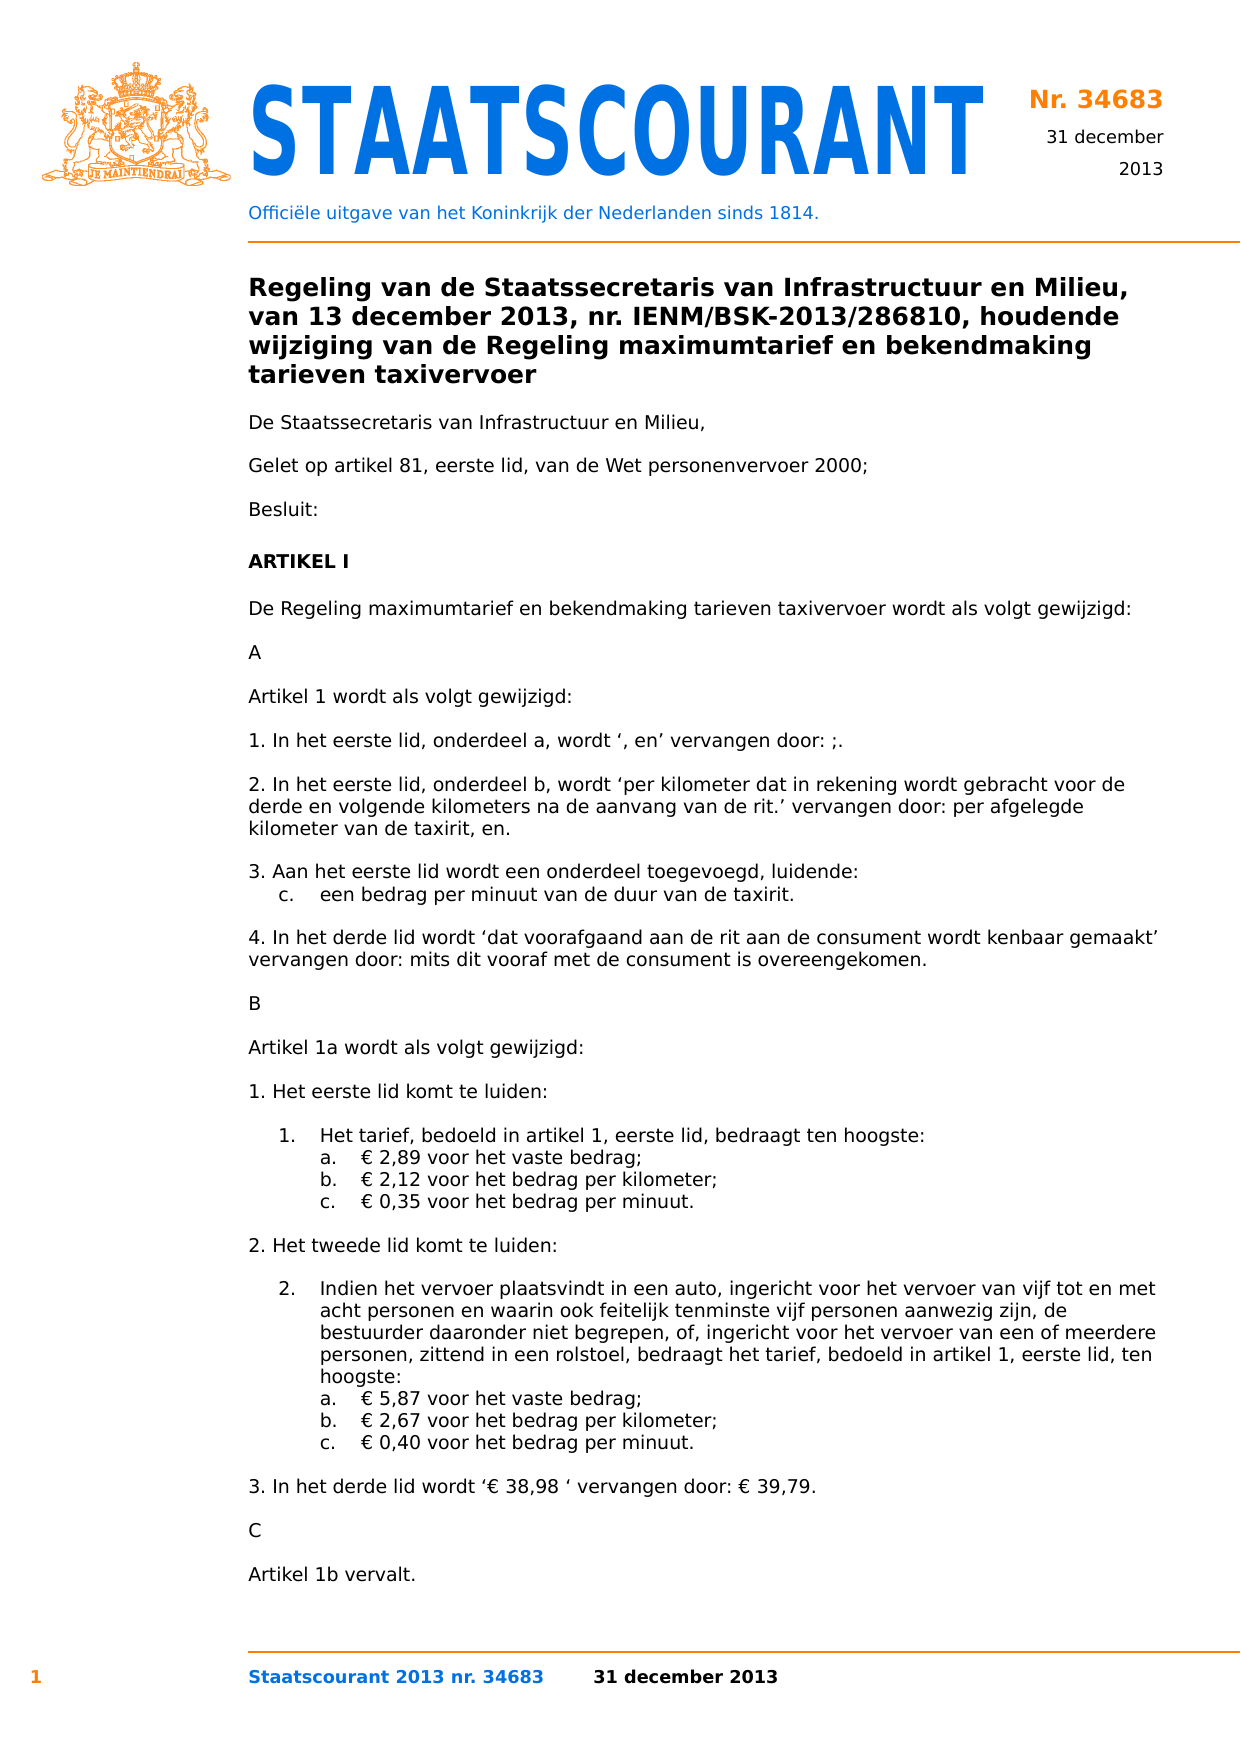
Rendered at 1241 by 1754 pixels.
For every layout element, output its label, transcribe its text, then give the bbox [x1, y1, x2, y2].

text C [248, 1520, 1163, 1542]
table_header Nr. 34683 [998, 62, 1240, 121]
text 1. Het eerste lid komt te luiden: [248, 1081, 1163, 1103]
text 2. Het tweede lid komt te luiden: [248, 1234, 1163, 1256]
table_cell 2013 [998, 153, 1240, 203]
text b. € 2,67 voor het bedrag per kilometer; [319, 1410, 1163, 1432]
text Artikel 1 wordt als volgt gewijzigd: [248, 686, 1163, 708]
table_header [25, 62, 248, 241]
text 2. Indien het vervoer plaatsvindt in een auto, ingericht voor het vervoer van vijf tot en met acht personen en waarin ook feitelijk tenminste vijf personen aanwezig zijn, de bestuurder daaronder niet begrepen, of, ingericht voor het vervoer van een of meerdere personen, zittend in een rolstoel, bedraagt het tarief, bedoeld in artikel 1, eerste lid, ten hoogste: [278, 1278, 1163, 1388]
text 2. In het eerste lid, onderdeel b, wordt ‘per kilometer dat in rekening wordt gebracht voor de derde en volgende kilometers na de aanvang van de rit.’ vervangen door: per afgelegde kilometer van de taxirit, en. [248, 774, 1163, 839]
text 1. In het eerste lid, onderdeel a, wordt ‘, en’ vervangen door: ;. [248, 730, 1163, 752]
text B [248, 993, 1163, 1015]
text Besluit: [248, 499, 1163, 521]
subtitle ARTIKEL I [248, 551, 1163, 573]
table_cell 31 december [998, 121, 1240, 153]
picture [41, 62, 231, 186]
text 4. In het derde lid wordt ‘dat voorafgaand aan de rit aan de consument wordt kenbaar gemaakt’ vervangen door: mits dit vooraf met de consument is overeengekomen. [248, 927, 1163, 971]
text b. € 2,12 voor het bedrag per kilometer; [319, 1169, 1163, 1191]
text Gelet op artikel 81, eerste lid, van de Wet personenvervoer 2000; [248, 455, 1163, 477]
text c. € 0,40 voor het bedrag per minuut. [319, 1432, 1163, 1454]
text Artikel 1b vervalt. [248, 1564, 1163, 1586]
text 1. Het tarief, bedoeld in artikel 1, eerste lid, bedraagt ten hoogste: [278, 1125, 1163, 1147]
text a. € 2,89 voor het vaste bedrag; [319, 1147, 1163, 1169]
subtitle Regeling van de Staatssecretaris van Infrastructuur en Milieu, van 13 december 2013, nr. IENM/BSK-2013/286810, houdende wijziging van de Regeling maximumtarief en bekendmaking tarieven taxivervoer [248, 273, 1163, 390]
text Artikel 1a wordt als volgt gewijzigd: [248, 1037, 1163, 1059]
text De Staatssecretaris van Infrastructuur en Milieu, [248, 412, 1163, 433]
text De Regeling maximumtarief en bekendmaking tarieven taxivervoer wordt als volgt gewijzigd: [248, 598, 1163, 620]
text c. een bedrag per minuut van de duur van de taxirit. [278, 883, 1163, 905]
table_header STAATSCOURANT [248, 62, 998, 203]
text c. € 0,35 voor het bedrag per minuut. [319, 1191, 1163, 1213]
text 3. Aan het eerste lid wordt een onderdeel toegevoegd, luidende: [248, 861, 1163, 883]
text 3. In het derde lid wordt ‘€ 38,98 ‘ vervangen door: € 39,79. [248, 1476, 1163, 1498]
text a. € 5,87 voor het vaste bedrag; [319, 1388, 1163, 1410]
text A [248, 642, 1163, 664]
table_cell Officiële uitgave van het Koninkrijk der Nederlanden sinds 1814. [248, 203, 1240, 241]
